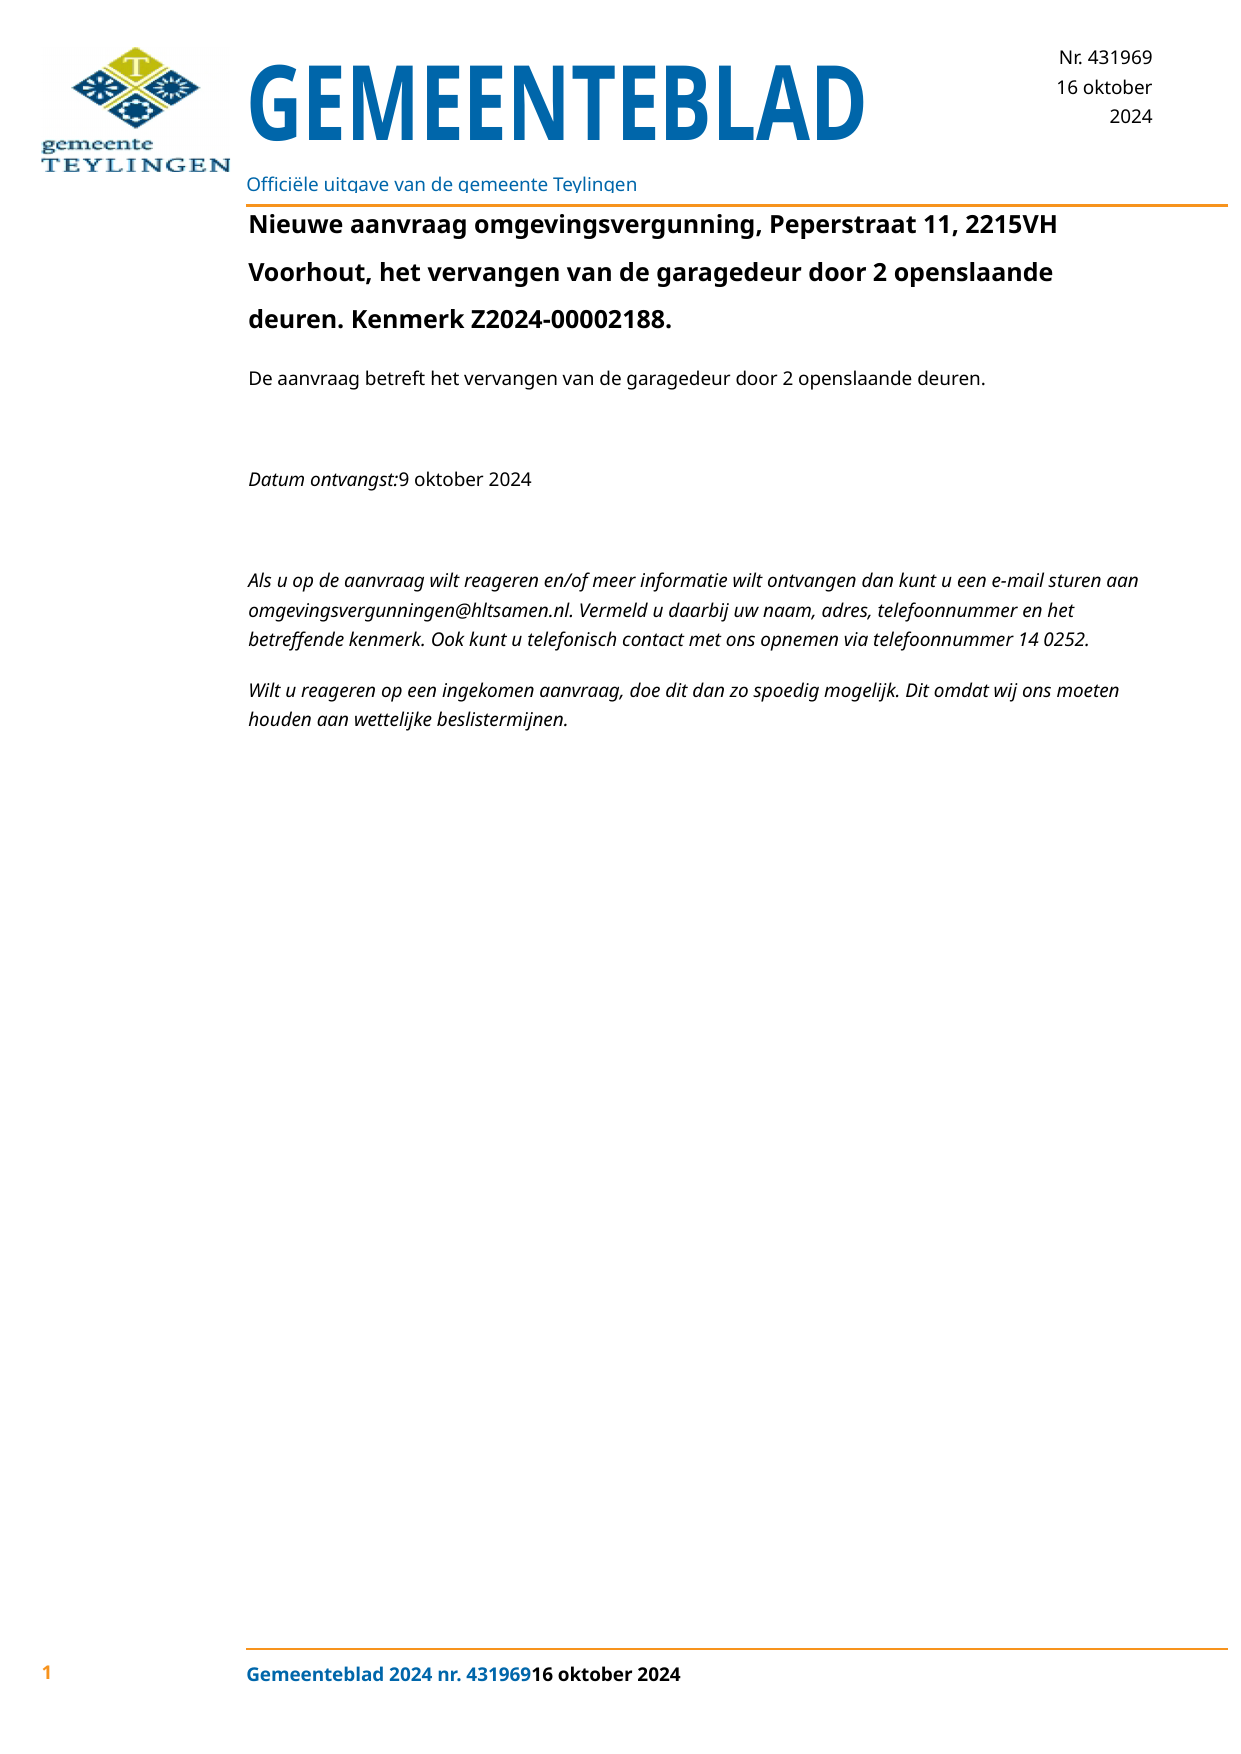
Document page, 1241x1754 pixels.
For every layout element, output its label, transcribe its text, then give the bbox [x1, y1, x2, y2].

text Datum ontvangst:9 oktober 2024 [248, 466, 1152, 492]
picture [41, 47, 231, 172]
text De aanvraag betreft het vervangen van de garagedeur door 2 openslaande deuren. [248, 366, 1152, 391]
text Wilt u reageren op een ingekomen aanvraag, doe dit dan zo spoedig mogelijk. Dit omdat wij ons moeten houden aan wettelijke beslistermijnen. [248, 677, 1152, 732]
text Als u op de aanvraag wilt reageren en/of meer informatie wilt ontvangen dan kunt u een e-mail sturen aan omgevingsvergunningen@hltsamen.nl. Vermeld u daarbij uw naam, adres, telefoonnummer en het betreffende kenmerk. Ook kunt u telefonisch contact met ons opnemen via telefoonnummer 14 0252. [248, 567, 1152, 652]
text Nieuwe aanvraag omgevingsvergunning, Peperstraat 11, 2215VH Voorhout, het vervangen van de garagedeur door 2 openslaande deuren. Kenmerk Z2024-00002188. [248, 207, 1152, 336]
